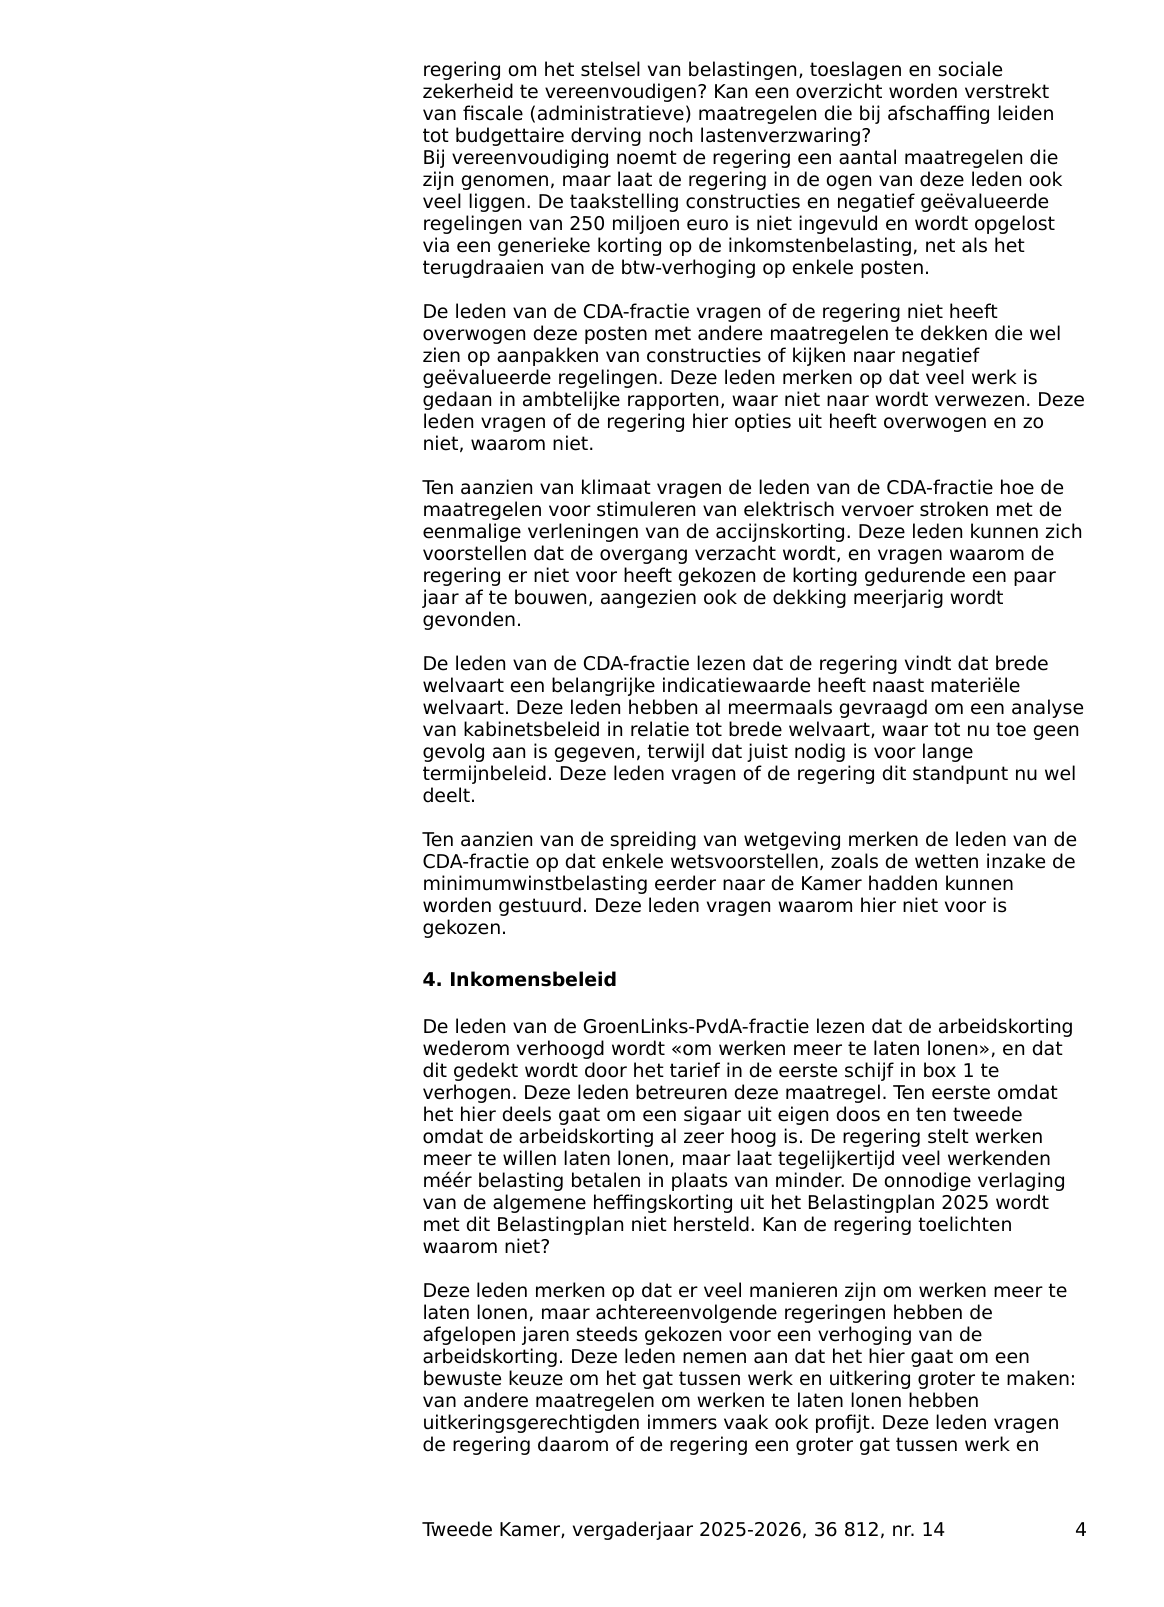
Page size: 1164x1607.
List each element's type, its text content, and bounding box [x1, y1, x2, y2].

text De leden van de CDA-fractie vragen of de regering niet heeft overwogen deze posten met andere maatregelen te dekken die wel zien op aanpakken van constructies of kijken naar negatief geëvalueerde regelingen. Deze leden merken op dat veel werk is gedaan in ambtelijke rapporten, waar niet naar wordt verwezen. Deze leden vragen of de regering hier opties uit heeft overwogen en zo niet, waarom niet. [422, 301, 1087, 455]
subtitle 4. Inkomensbeleid [422, 969, 1087, 991]
text De leden van de CDA-fractie lezen dat de regering vindt dat brede welvaart een belangrijke indicatiewaarde heeft naast materiële welvaart. Deze leden hebben al meermaals gevraagd om een analyse van kabinetsbeleid in relatie tot brede welvaart, waar tot nu toe geen gevolg aan is gegeven, terwijl dat juist nodig is voor lange termijnbeleid. Deze leden vragen of de regering dit standpunt nu wel deelt. [422, 653, 1087, 807]
text regering om het stelsel van belastingen, toeslagen en sociale zekerheid te vereenvoudigen? Kan een overzicht worden verstrekt van fiscale (administratieve) maatregelen die bij afschaffing leiden tot budgettaire derving noch lastenverzwaring? [422, 59, 1087, 147]
text Deze leden merken op dat er veel manieren zijn om werken meer te laten lonen, maar achtereenvolgende regeringen hebben de afgelopen jaren steeds gekozen voor een verhoging van de arbeidskorting. Deze leden nemen aan dat het hier gaat om een bewuste keuze om het gat tussen werk en uitkering groter te maken: van andere maatregelen om werken te laten lonen hebben uitkeringsgerechtigden immers vaak ook profijt. Deze leden vragen de regering daarom of de regering een groter gat tussen werk en [422, 1280, 1087, 1456]
text Bij vereenvoudiging noemt de regering een aantal maatregelen die zijn genomen, maar laat de regering in de ogen van deze leden ook veel liggen. De taakstelling constructies en negatief geëvalueerde regelingen van 250 miljoen euro is niet ingevuld en wordt opgelost via een generieke korting op de inkomstenbelasting, net als het terugdraaien van de btw-verhoging op enkele posten. [422, 147, 1087, 279]
text Ten aanzien van de spreiding van wetgeving merken de leden van de CDA-fractie op dat enkele wetsvoorstellen, zoals de wetten inzake de minimumwinstbelasting eerder naar de Kamer hadden kunnen worden gestuurd. Deze leden vragen waarom hier niet voor is gekozen. [422, 829, 1087, 939]
text De leden van de GroenLinks-PvdA-fractie lezen dat de arbeidskorting wederom verhoogd wordt «om werken meer te laten lonen», en dat dit gedekt wordt door het tarief in de eerste schijf in box 1 te verhogen. Deze leden betreuren deze maatregel. Ten eerste omdat het hier deels gaat om een sigaar uit eigen doos en ten tweede omdat de arbeidskorting al zeer hoog is. De regering stelt werken meer te willen laten lonen, maar laat tegelijkertijd veel werkenden méér belasting betalen in plaats van minder. De onnodige verlaging van de algemene heffingskorting uit het Belastingplan 2025 wordt met dit Belastingplan niet hersteld. Kan de regering toelichten waarom niet? [422, 1016, 1087, 1258]
text Ten aanzien van klimaat vragen de leden van de CDA-fractie hoe de maatregelen voor stimuleren van elektrisch vervoer stroken met de eenmalige verleningen van de accijnskorting. Deze leden kunnen zich voorstellen dat de overgang verzacht wordt, en vragen waarom de regering er niet voor heeft gekozen de korting gedurende een paar jaar af te bouwen, aangezien ook de dekking meerjarig wordt gevonden. [422, 477, 1087, 631]
